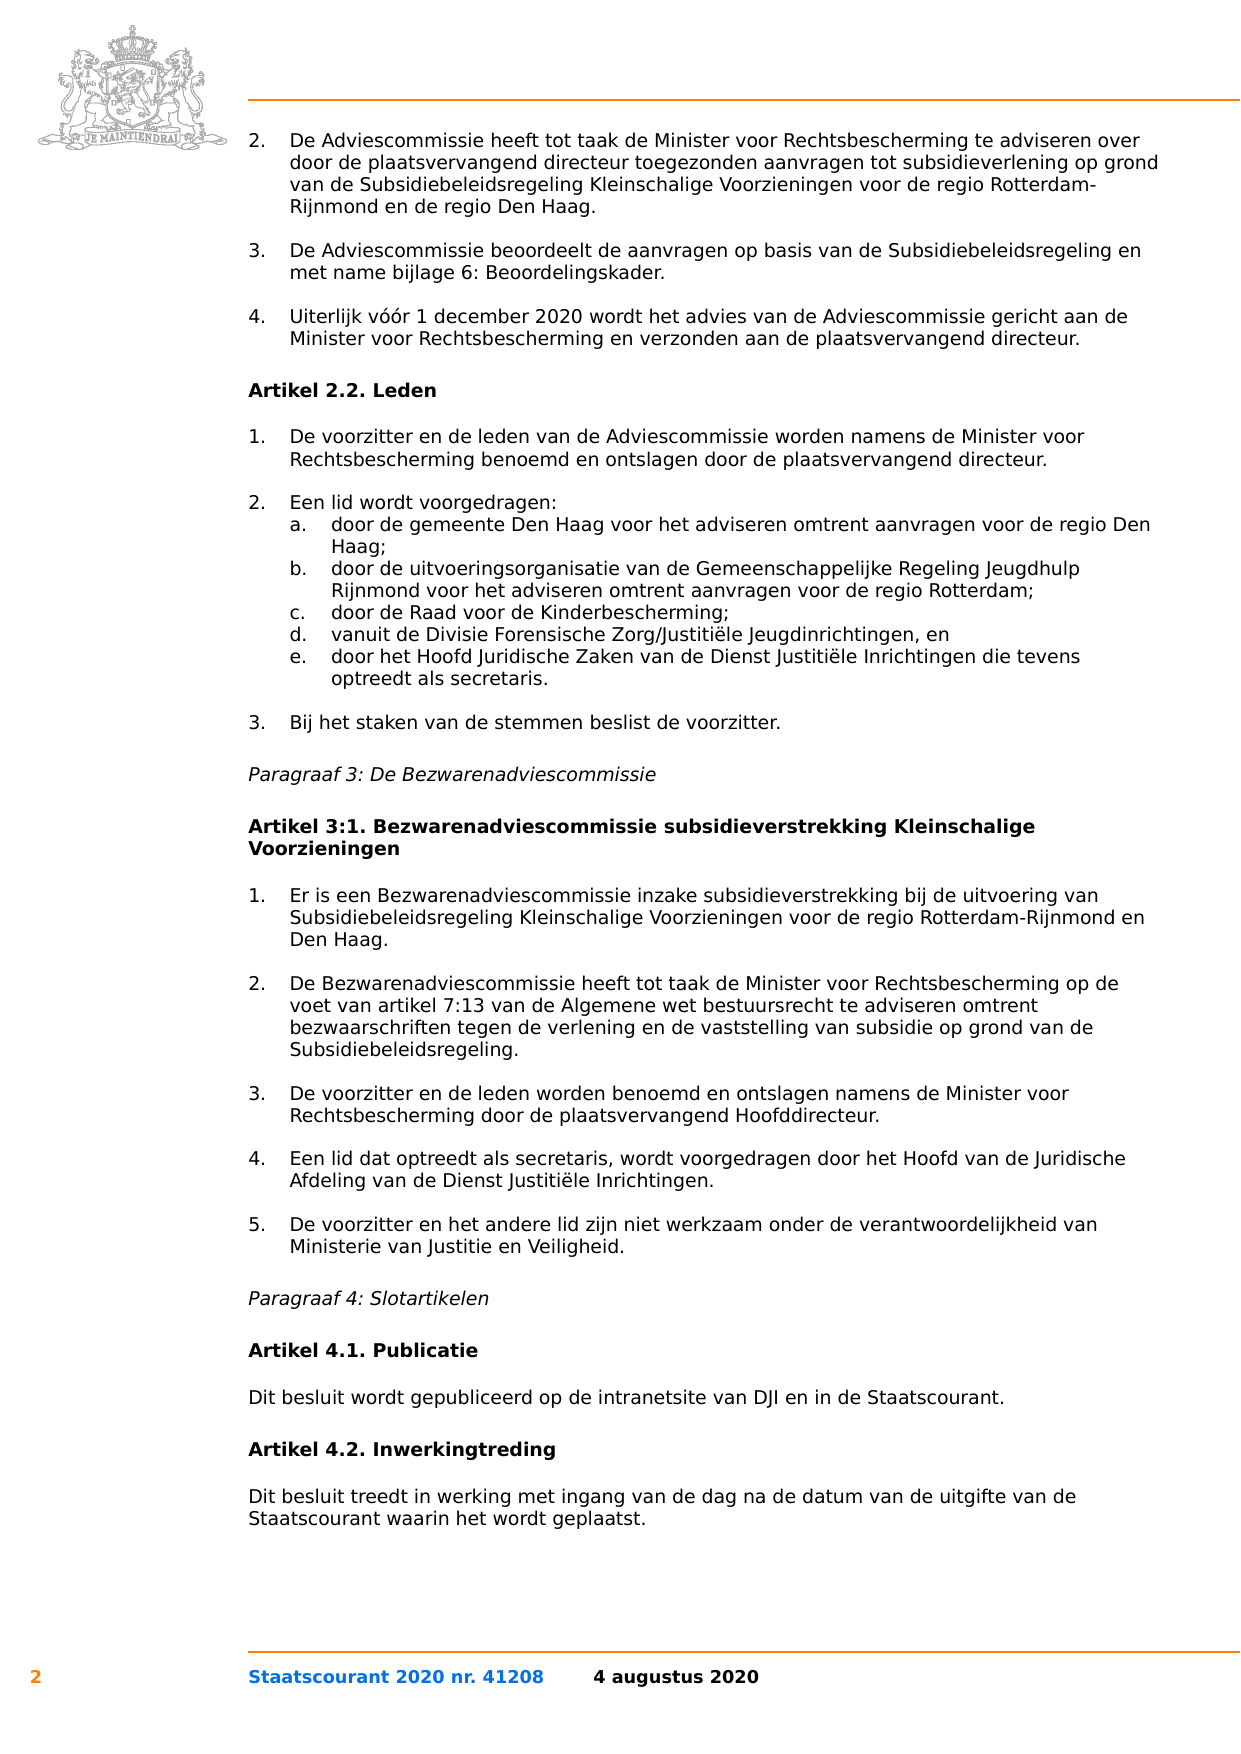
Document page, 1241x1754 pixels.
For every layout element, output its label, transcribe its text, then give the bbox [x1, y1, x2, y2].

text 3. De voorzitter en de leden worden benoemd en ontslagen namens de Minister voor Rechtsbescherming door de plaatsvervangend Hoofddirecteur. [248, 1082, 1163, 1126]
text b. door de uitvoeringsorganisatie van de Gemeenschappelijke Regeling Jeugdhulp Rijnmond voor het adviseren omtrent aanvragen voor de regio Rotterdam; [289, 558, 1163, 602]
text Dit besluit wordt gepubliceerd op de intranetsite van DJI en in de Staatscourant. [248, 1387, 1163, 1409]
text 5. De voorzitter en het andere lid zijn niet werkzaam onder de verantwoordelijkheid van Ministerie van Justitie en Veiligheid. [248, 1214, 1163, 1258]
text 3. Bij het staken van de stemmen beslist de voorzitter. [248, 712, 1163, 734]
subtitle Paragraaf 4: Slotartikelen [248, 1288, 1163, 1310]
text e. door het Hoofd Juridische Zaken van de Dienst Justitiële Inrichtingen die tevens optreedt als secretaris. [289, 646, 1163, 690]
subtitle Artikel 4.1. Publicatie [248, 1340, 1163, 1362]
text 2. De Bezwarenadviescommissie heeft tot taak de Minister voor Rechtsbescherming op de voet van artikel 7:13 van de Algemene wet bestuursrecht te adviseren omtrent bezwaarschriften tegen de verlening en de vaststelling van subsidie op grond van de Subsidiebeleidsregeling. [248, 973, 1163, 1061]
text 1. De voorzitter en de leden van de Adviescommissie worden namens de Minister voor Rechtsbescherming benoemd en ontslagen door de plaatsvervangend directeur. [248, 426, 1163, 470]
text d. vanuit de Divisie Forensische Zorg/Justitiële Jeugdinrichtingen, en [289, 624, 1163, 646]
subtitle Artikel 2.2. Leden [248, 379, 1163, 401]
subtitle Artikel 3:1. Bezwarenadviescommissie subsidieverstrekking Kleinschalige Voorzieningen [248, 816, 1163, 860]
text 4. Een lid dat optreedt als secretaris, wordt voorgedragen door het Hoofd van de Juridische Afdeling van de Dienst Justitiële Inrichtingen. [248, 1148, 1163, 1192]
subtitle Artikel 4.2. Inwerkingtreding [248, 1439, 1163, 1461]
text 3. De Adviescommissie beoordeelt de aanvragen op basis van de Subsidiebeleidsregeling en met name bijlage 6: Beoordelingskader. [248, 240, 1163, 284]
text c. door de Raad voor de Kinderbescherming; [289, 602, 1163, 624]
picture [38, 25, 227, 150]
subtitle Paragraaf 3: De Bezwarenadviescommissie [248, 764, 1163, 786]
text 2. De Adviescommissie heeft tot taak de Minister voor Rechtsbescherming te adviseren over door de plaatsvervangend directeur toegezonden aanvragen tot subsidieverlening op grond van de Subsidiebeleidsregeling Kleinschalige Voorzieningen voor de regio Rotterdam-Rijnmond en de regio Den Haag. [248, 130, 1163, 218]
text Dit besluit treedt in werking met ingang van de dag na de datum van de uitgifte van de Staatscourant waarin het wordt geplaatst. [248, 1486, 1163, 1530]
text 2. Een lid wordt voorgedragen: [248, 492, 1163, 514]
text a. door de gemeente Den Haag voor het adviseren omtrent aanvragen voor de regio Den Haag; [289, 514, 1163, 558]
text 1. Er is een Bezwarenadviescommissie inzake subsidieverstrekking bij de uitvoering van Subsidiebeleidsregeling Kleinschalige Voorzieningen voor de regio Rotterdam-Rijnmond en Den Haag. [248, 885, 1163, 951]
text 4. Uiterlijk vóór 1 december 2020 wordt het advies van de Adviescommissie gericht aan de Minister voor Rechtsbescherming en verzonden aan de plaatsvervangend directeur. [248, 306, 1163, 349]
